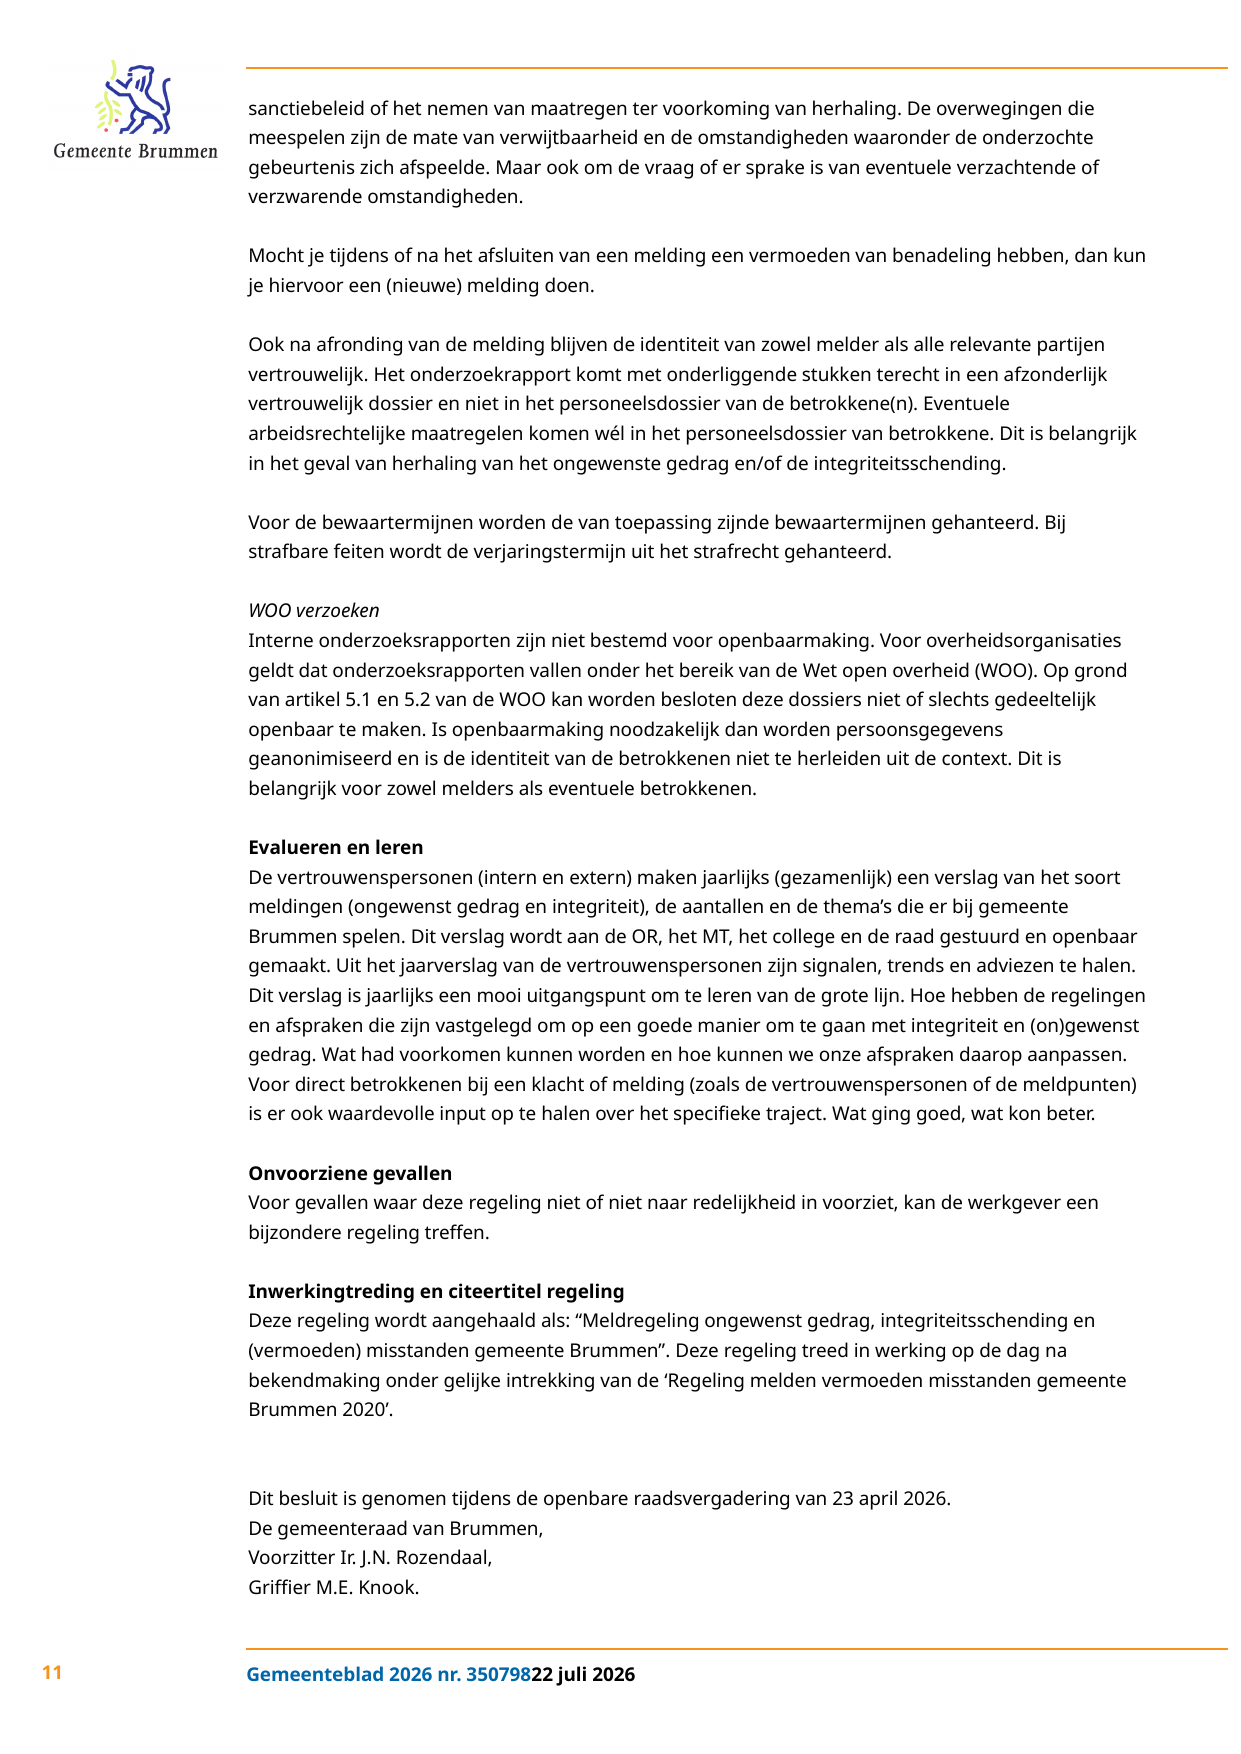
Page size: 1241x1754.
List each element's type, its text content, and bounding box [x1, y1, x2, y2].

text Voor direct betrokkenen bij een klacht of melding (zoals de vertrouwenspersonen of de meldpunten) is er ook waardevolle input op te halen over het specifieke traject. Wat ging goed, wat kon beter. [248, 1071, 1152, 1126]
text Inwerkingtreding en citeertitel regeling [248, 1278, 1152, 1304]
text Evalueren en leren [248, 834, 1152, 860]
picture [41, 47, 231, 172]
text Voor de bewaartermijnen worden de van toepassing zijnde bewaartermijnen gehanteerd. Bij strafbare feiten wordt de verjaringstermijn uit het strafrecht gehanteerd. [248, 509, 1152, 564]
text Mocht je tijdens of na het afsluiten van een melding een vermoeden van benadeling hebben, dan kun je hiervoor een (nieuwe) melding doen. [248, 243, 1152, 298]
text sanctiebeleid of het nemen van maatregen ter voorkoming van herhaling. De overwegingen die meespelen zijn de mate van verwijtbaarheid en de omstandigheden waaronder de onderzochte gebeurtenis zich afspeelde. Maar ook om de vraag of er sprake is van eventuele verzachtende of verzwarende omstandigheden. [248, 95, 1152, 209]
text Deze regeling wordt aangehaald als: “Meldregeling ongewenst gedrag, integriteitsschending en (vermoeden) misstanden gemeente Brummen”. Deze regeling treed in werking op de dag na bekendmaking onder gelijke intrekking van de ‘Regeling melden vermoeden misstanden gemeente Brummen 2020’. [248, 1308, 1152, 1422]
text Voorzitter Ir. J.N. Rozendaal, [248, 1544, 1152, 1570]
text De gemeenteraad van Brummen, [248, 1515, 1152, 1541]
text Onvoorziene gevallen [248, 1160, 1152, 1186]
text Ook na afronding van de melding blijven de identiteit van zowel melder als alle relevante partijen vertrouwelijk. Het onderzoekrapport komt met onderliggende stukken terecht in een afzonderlijk vertrouwelijk dossier en niet in het personeelsdossier van de betrokkene(n). Eventuele arbeidsrechtelijke maatregelen komen wél in het personeelsdossier van betrokkene. Dit is belangrijk in het geval van herhaling van het ongewenste gedrag en/of de integriteitsschending. [248, 331, 1152, 476]
text De vertrouwenspersonen (intern en extern) maken jaarlijks (gezamenlijk) een verslag van het soort meldingen (ongewenst gedrag en integriteit), de aantallen en de thema’s die er bij gemeente Brummen spelen. Dit verslag wordt aan de OR, het MT, het college en de raad gestuurd en openbaar gemaakt. Uit het jaarverslag van de vertrouwenspersonen zijn signalen, trends en adviezen te halen. Dit verslag is jaarlijks een mooi uitgangspunt om te leren van de grote lijn. Hoe hebben de regelingen en afspraken die zijn vastgelegd om op een goede manier om te gaan met integriteit en (on)gewenst gedrag. Wat had voorkomen kunnen worden en hoe kunnen we onze afspraken daarop aanpassen. [248, 864, 1152, 1067]
text Voor gevallen waar deze regeling niet of niet naar redelijkheid in voorziet, kan de werkgever een bijzondere regeling treffen. [248, 1189, 1152, 1245]
text Interne onderzoeksrapporten zijn niet bestemd voor openbaarmaking. Voor overheidsorganisaties geldt dat onderzoeksrapporten vallen onder het bereik van de Wet open overheid (WOO). Op grond van artikel 5.1 en 5.2 van de WOO kan worden besloten deze dossiers niet of slechts gedeeltelijk openbaar te maken. Is openbaarmaking noodzakelijk dan worden persoonsgegevens geanonimiseerd en is de identiteit van de betrokkenen niet te herleiden uit de context. Dit is belangrijk voor zowel melders als eventuele betrokkenen. [248, 627, 1152, 801]
text Griffier M.E. Knook. [248, 1574, 1152, 1600]
text Dit besluit is genomen tijdens de openbare raadsvergadering van 23 april 2026. [248, 1485, 1152, 1511]
text WOO verzoeken [248, 598, 1152, 623]
